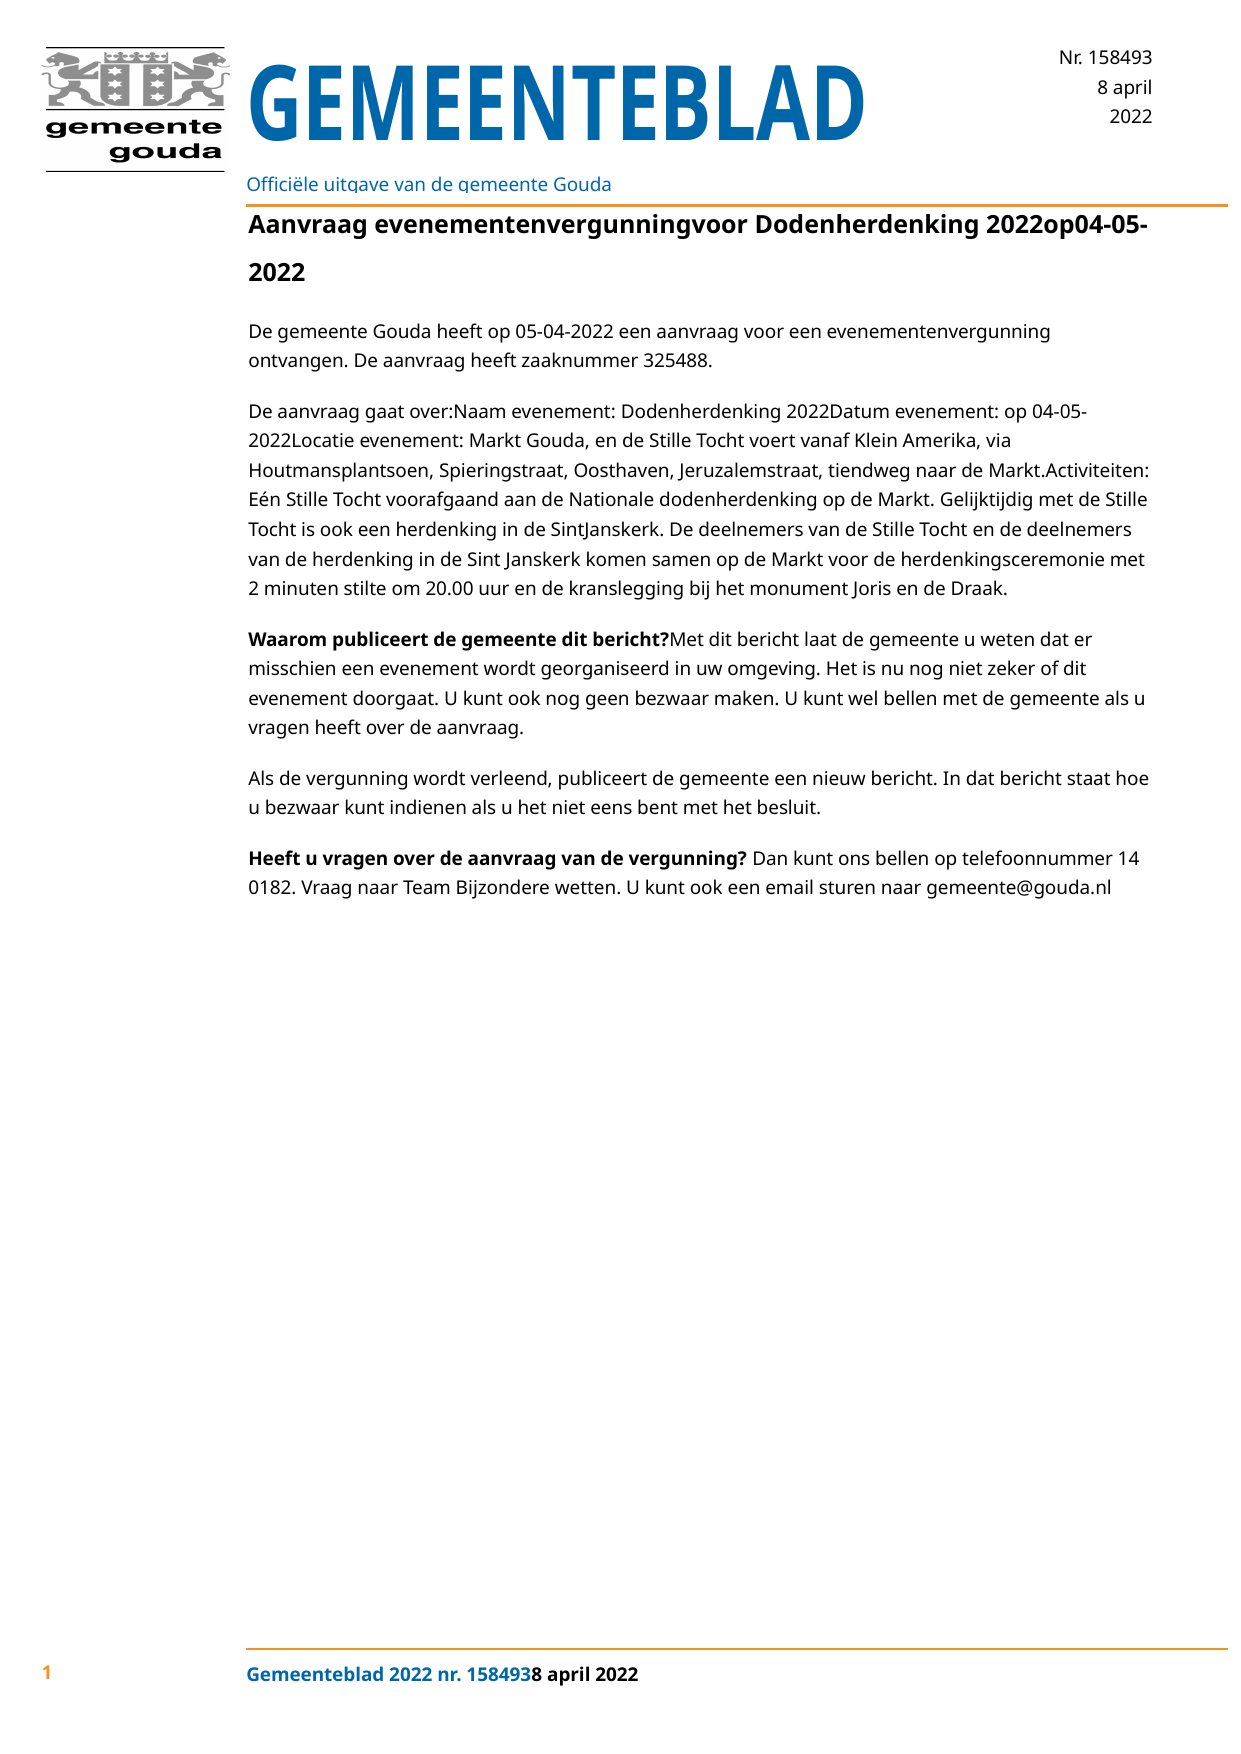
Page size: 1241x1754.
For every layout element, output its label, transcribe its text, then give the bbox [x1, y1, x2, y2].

text De gemeente Gouda heeft op 05-04-2022 een aanvraag voor een evenementenvergunning ontvangen. De aanvraag heeft zaaknummer 325488. [248, 318, 1152, 373]
text Waarom publiceert de gemeente dit bericht?Met dit bericht laat de gemeente u weten dat er misschien een evenement wordt georganiseerd in uw omgeving. Het is nu nog niet zeker of dit evenement doorgaat. U kunt ook nog geen bezwaar maken. U kunt wel bellen met de gemeente als u vragen heeft over de aanvraag. [248, 626, 1152, 740]
text Als de vergunning wordt verleend, publiceert de gemeente een nieuw bericht. In dat bericht staat hoe u bezwaar kunt indienen als u het niet eens bent met het besluit. [248, 765, 1152, 820]
picture [41, 47, 231, 172]
text Aanvraag evenementenvergunningvoor Dodenherdenking 2022op04-05-2022 [248, 207, 1152, 288]
text Heeft u vragen over de aanvraag van de vergunning? Dan kunt ons bellen op telefoonnummer 14 0182. Vraag naar Team Bijzondere wetten. U kunt ook een email sturen naar gemeente@gouda.nl [248, 845, 1152, 900]
text De aanvraag gaat over:Naam evenement: Dodenherdenking 2022Datum evenement: op 04-05-2022Locatie evenement: Markt Gouda, en de Stille Tocht voert vanaf Klein Amerika, via Houtmansplantsoen, Spieringstraat, Oosthaven, Jeruzalemstraat, tiendweg naar de Markt.Activiteiten: Eén Stille Tocht voorafgaand aan de Nationale dodenherdenking op de Markt. Gelijktijdig met de Stille Tocht is ook een herdenking in de SintJanskerk. De deelnemers van de Stille Tocht en de deelnemers van de herdenking in de Sint Janskerk komen samen op de Markt voor de herdenkingsceremonie met 2 minuten stilte om 20.00 uur en de kranslegging bij het monument Joris en de Draak. [248, 398, 1152, 601]
